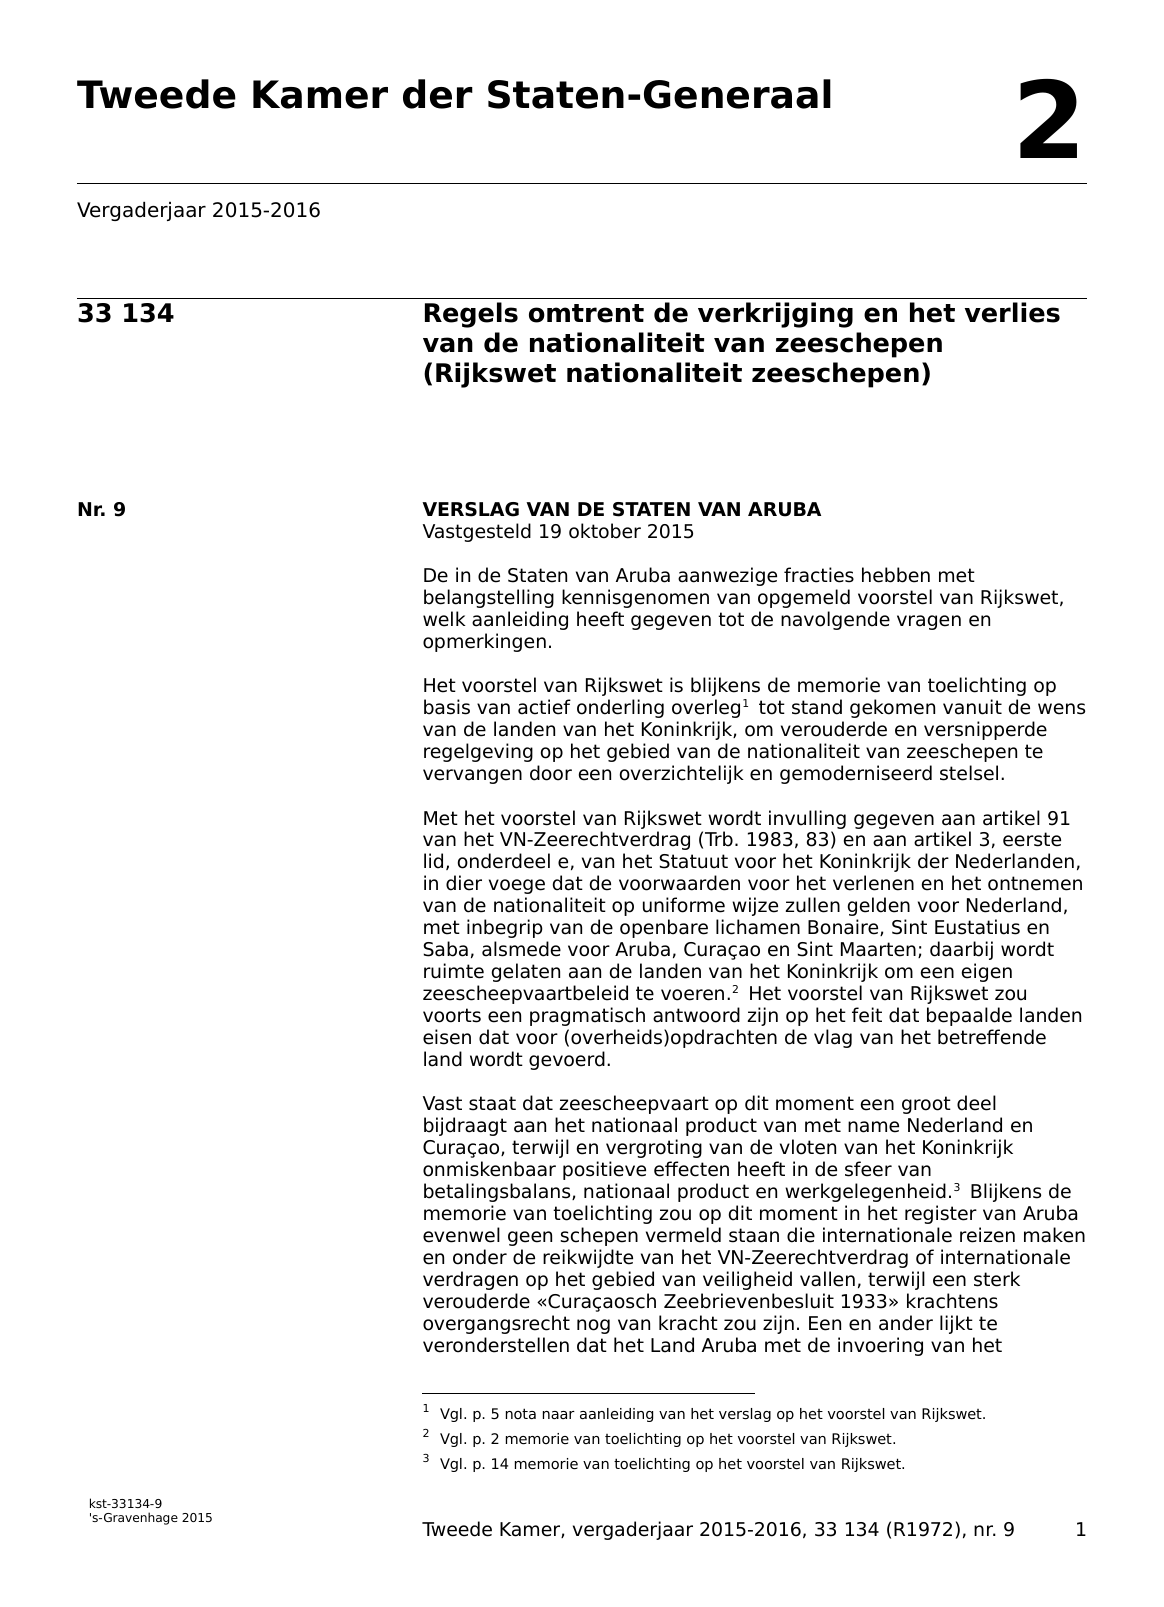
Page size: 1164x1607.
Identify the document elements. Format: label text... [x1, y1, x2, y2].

text kst-33134-9 [88, 1497, 323, 1511]
text Vgl. p. 5 nota naar aanleiding van het verslag op het voorstel van Rijkswet. [422, 1402, 1087, 1424]
table_header 2 [886, 59, 1087, 183]
text Vgl. p. 14 memorie van toelichting op het voorstel van Rijkswet. [422, 1452, 1087, 1474]
subtitle Nr. 9 VERSLAG VAN DE STATEN VAN ARUBA [77, 499, 1087, 521]
text Vast staat dat zeescheepvaart op dit moment een groot deel bijdraagt aan het nationaal product van met name Nederland en Curaçao, terwijl en vergroting van de vloten van het Koninkrijk onmiskenbaar positieve effecten heeft in de sfeer van betalingsbalans, nationaal product en werkgelegenheid. Blijkens de memorie van toelichting zou op dit moment in het register van Aruba evenwel geen schepen vermeld staan die internationale reizen maken en onder de reikwijdte van het VN-Zeerechtverdrag of internationale verdragen op het gebied van veiligheid vallen, terwijl een sterk verouderde «Curaçaosch Zeebrievenbesluit 1933» krachtens overgangsrecht nog van kracht zou zijn. Een en ander lijkt te veronderstellen dat het Land Aruba met de invoering van het [422, 1093, 1087, 1357]
table_header Tweede Kamer der Staten-Generaal [77, 59, 886, 183]
text Vastgesteld 19 oktober 2015 [422, 521, 1087, 543]
text Vgl. p. 2 memorie van toelichting op het voorstel van Rijkswet. [422, 1427, 1087, 1449]
text Met het voorstel van Rijkswet wordt invulling gegeven aan artikel 91 van het VN-Zeerechtverdrag (Trb. 1983, 83) en aan artikel 3, eerste lid, onderdeel e, van het Statuut voor het Koninkrijk der Nederlanden, in dier voege dat de voorwaarden voor het verlenen en het ontnemen van de nationaliteit op uniforme wijze zullen gelden voor Nederland, met inbegrip van de openbare lichamen Bonaire, Sint Eustatius en Saba, alsmede voor Aruba, Curaçao en Sint Maarten; daarbij wordt ruimte gelaten aan de landen van het Koninkrijk om een eigen zeescheepvaartbeleid te voeren. Het voorstel van Rijkswet zou voorts een pragmatisch antwoord zijn op het feit dat bepaalde landen eisen dat voor (overheids)opdrachten de vlag van het betreffende land wordt gevoerd. [422, 807, 1087, 1071]
subtitle 33 134 Regels omtrent de verkrijging en het verlies van de nationaliteit van zeeschepen (Rijkswet nationaliteit zeeschepen) [77, 299, 1087, 388]
text Het voorstel van Rijkswet is blijkens de memorie van toelichting op basis van actief onderling overleg tot stand gekomen vanuit de wens van de landen van het Koninkrijk, om verouderde en versnipperde regelgeving op het gebied van de nationaliteit van zeeschepen te vervangen door een overzichtelijk en gemoderniseerd stelsel. [422, 675, 1087, 785]
table_cell Vergaderjaar 2015-2016 [77, 184, 1087, 298]
text 's-Gravenhage 2015 [88, 1511, 323, 1525]
text De in de Staten van Aruba aanwezige fracties hebben met belangstelling kennisgenomen van opgemeld voorstel van Rijkswet, welk aanleiding heeft gegeven tot de navolgende vragen en opmerkingen. [422, 565, 1087, 653]
